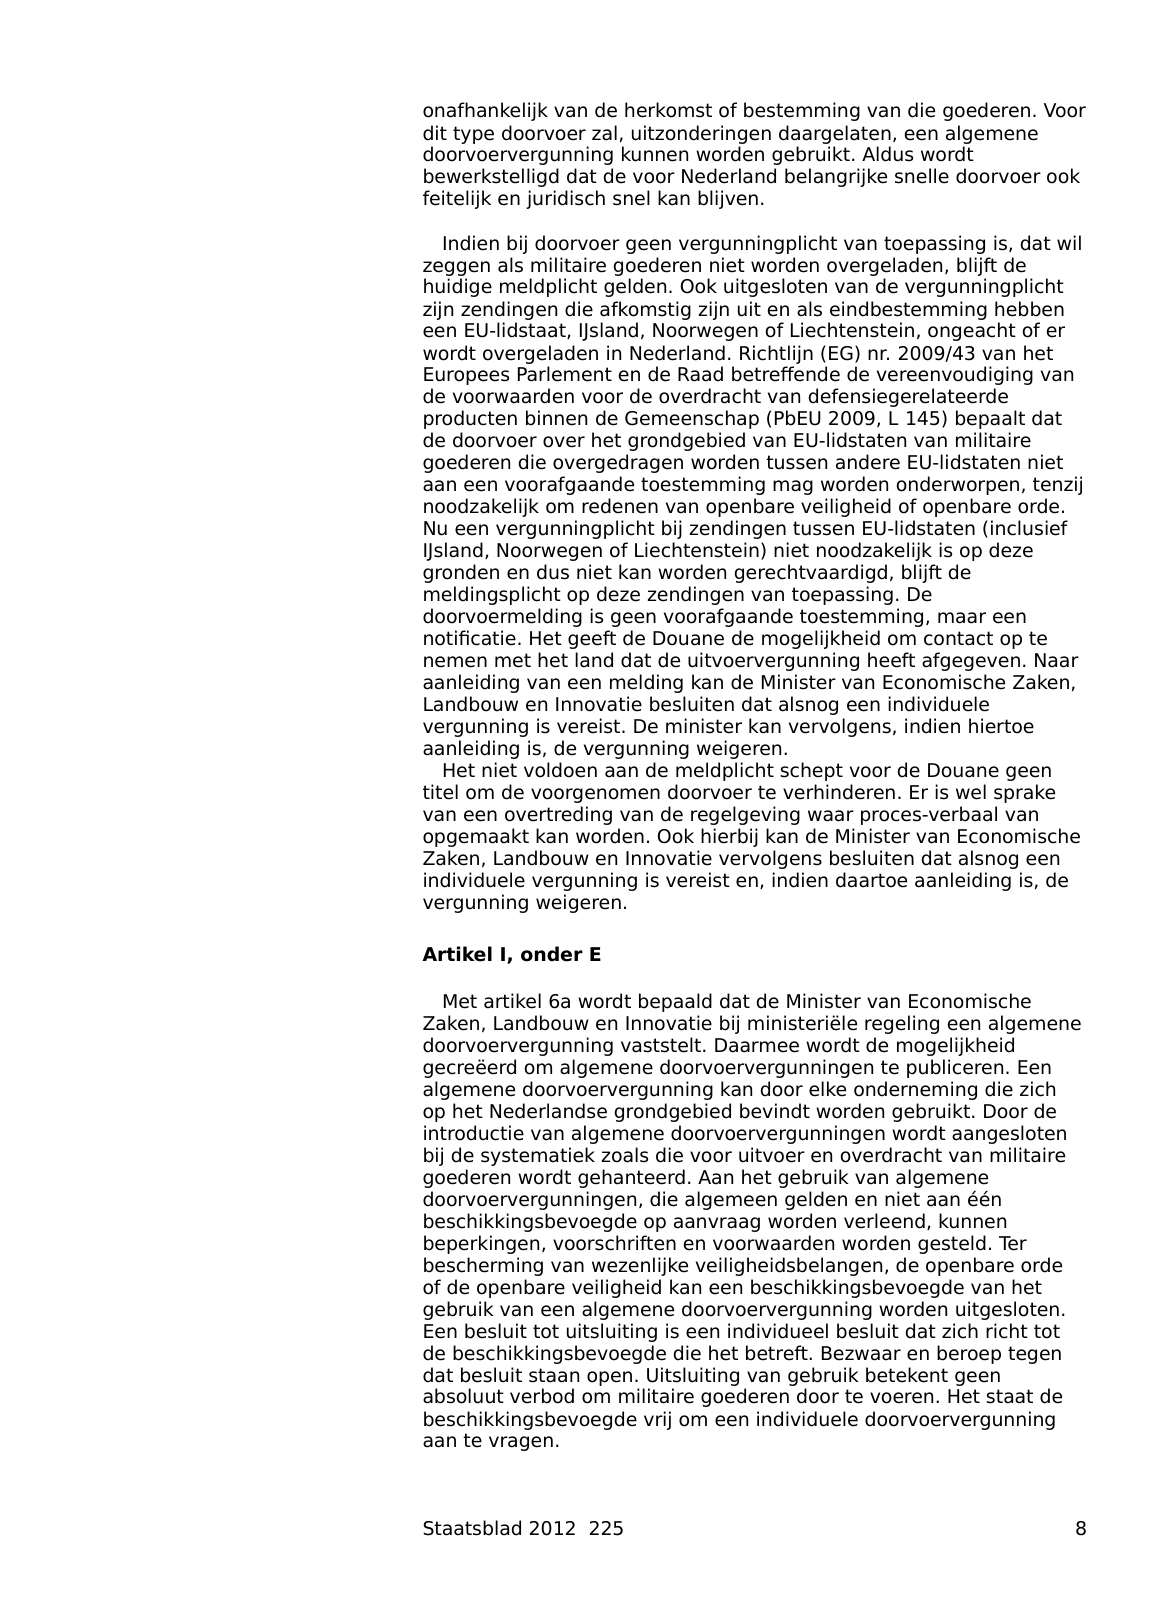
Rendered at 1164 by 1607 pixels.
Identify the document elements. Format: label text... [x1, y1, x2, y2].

text Met artikel 6a wordt bepaald dat de Minister van Economische Zaken, Landbouw en Innovatie bij ministeriële regeling een algemene doorvoervergunning vaststelt. Daarmee wordt de mogelijkheid gecreëerd om algemene doorvoervergunningen te publiceren. Een algemene doorvoervergunning kan door elke onderneming die zich op het Nederlandse grondgebied bevindt worden gebruikt. Door de introductie van algemene doorvoervergunningen wordt aangesloten bij de systematiek zoals die voor uitvoer en overdracht van militaire goederen wordt gehanteerd. Aan het gebruik van algemene doorvoervergunningen, die algemeen gelden en niet aan één beschikkingsbevoegde op aanvraag worden verleend, kunnen beperkingen, voorschriften en voorwaarden worden gesteld. Ter bescherming van wezenlijke veiligheidsbelangen, de openbare orde of de openbare veiligheid kan een beschikkingsbevoegde van het gebruik van een algemene doorvoervergunning worden uitgesloten. Een besluit tot uitsluiting is een individueel besluit dat zich richt tot de beschikkingsbevoegde die het betreft. Bezwaar en beroep tegen dat besluit staan open. Uitsluiting van gebruik betekent geen absoluut verbod om militaire goederen door te voeren. Het staat de beschikkingsbevoegde vrij om een individuele doorvoervergunning aan te vragen. [422, 991, 1087, 1452]
text onafhankelijk van de herkomst of bestemming van die goederen. Voor dit type doorvoer zal, uitzonderingen daargelaten, een algemene doorvoervergunning kunnen worden gebruikt. Aldus wordt bewerkstelligd dat de voor Nederland belangrijke snelle doorvoer ook feitelijk en juridisch snel kan blijven. [422, 100, 1087, 210]
subtitle Artikel I, onder E [422, 944, 1087, 966]
text Het niet voldoen aan de meldplicht schept voor de Douane geen titel om de voorgenomen doorvoer te verhinderen. Er is wel sprake van een overtreding van de regelgeving waar proces-verbaal van opgemaakt kan worden. Ook hierbij kan de Minister van Economische Zaken, Landbouw en Innovatie vervolgens besluiten dat alsnog een individuele vergunning is vereist en, indien daartoe aanleiding is, de vergunning weigeren. [422, 760, 1087, 914]
text Indien bij doorvoer geen vergunningplicht van toepassing is, dat wil zeggen als militaire goederen niet worden overgeladen, blijft de huidige meldplicht gelden. Ook uitgesloten van de vergunningplicht zijn zendingen die afkomstig zijn uit en als eindbestemming hebben een EU-lidstaat, IJsland, Noorwegen of Liechtenstein, ongeacht of er wordt overgeladen in Nederland. Richtlijn (EG) nr. 2009/43 van het Europees Parlement en de Raad betreffende de vereenvoudiging van de voorwaarden voor de overdracht van defensiegerelateerde producten binnen de Gemeenschap (PbEU 2009, L 145) bepaalt dat de doorvoer over het grondgebied van EU-lidstaten van militaire goederen die overgedragen worden tussen andere EU-lidstaten niet aan een voorafgaande toestemming mag worden onderworpen, tenzij noodzakelijk om redenen van openbare veiligheid of openbare orde. Nu een vergunningplicht bij zendingen tussen EU-lidstaten (inclusief IJsland, Noorwegen of Liechtenstein) niet noodzakelijk is op deze gronden en dus niet kan worden gerechtvaardigd, blijft de meldingsplicht op deze zendingen van toepassing. De doorvoermelding is geen voorafgaande toestemming, maar een notificatie. Het geeft de Douane de mogelijkheid om contact op te nemen met het land dat de uitvoervergunning heeft afgegeven. Naar aanleiding van een melding kan de Minister van Economische Zaken, Landbouw en Innovatie besluiten dat alsnog een individuele vergunning is vereist. De minister kan vervolgens, indien hiertoe aanleiding is, de vergunning weigeren. [422, 232, 1087, 760]
